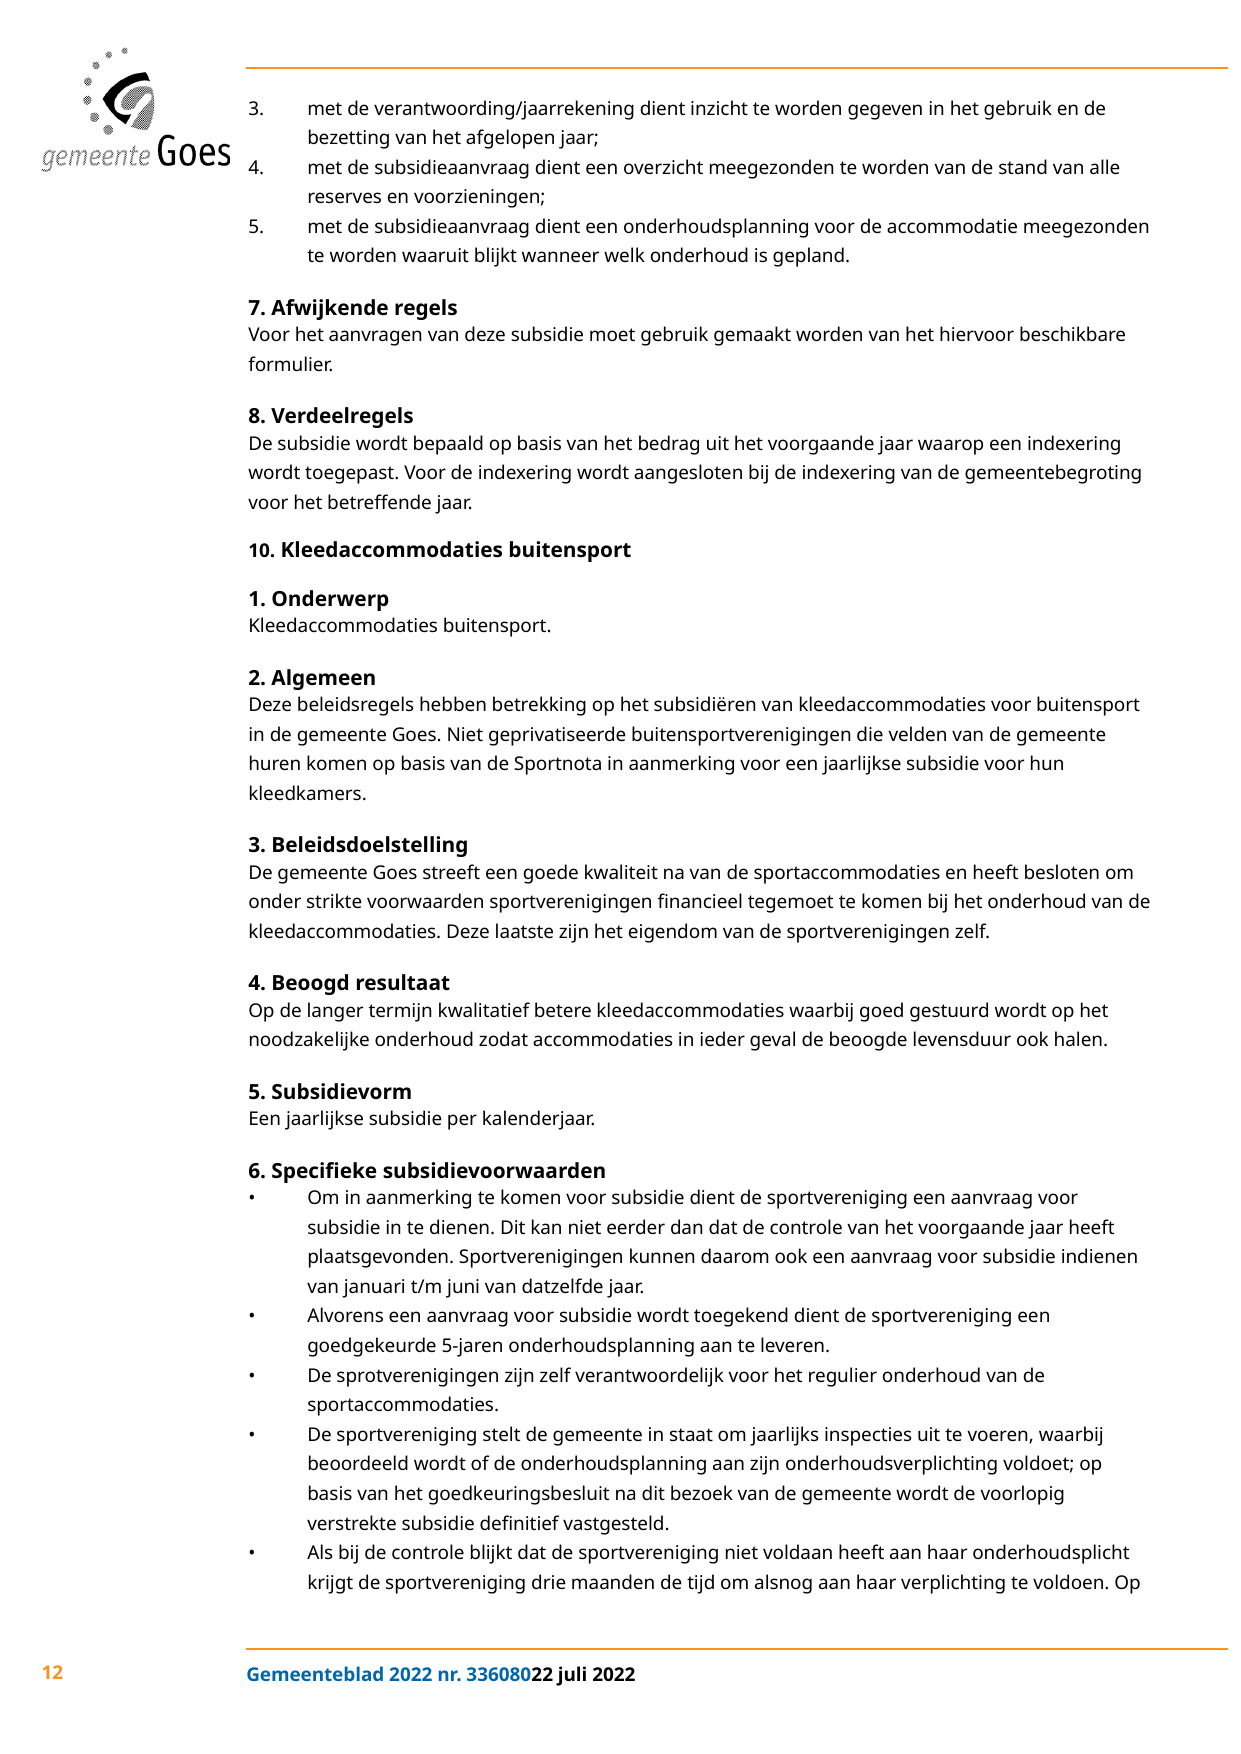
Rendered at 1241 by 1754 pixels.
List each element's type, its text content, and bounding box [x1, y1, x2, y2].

text 10. Kleedaccommodaties buitensport [248, 535, 1152, 563]
list Alvorens een aanvraag voor subsidie wordt toegekend dient de sportvereniging een goedgekeurde 5-jaren onderhoudsplanning aan te leveren. [248, 1303, 1152, 1358]
list met de subsidieaanvraag dient een onderhoudsplanning voor de accommodatie meegezonden te worden waaruit blijkt wanneer welk onderhoud is gepland. [248, 213, 1152, 268]
text 2. Algemeen [248, 663, 1152, 691]
list De sprotverenigingen zijn zelf verantwoordelijk voor het regulier onderhoud van de sportaccommodaties. [248, 1362, 1152, 1417]
text De subsidie wordt bepaald op basis van het bedrag uit het voorgaande jaar waarop een indexering wordt toegepast. Voor de indexering wordt aangesloten bij de indexering van de gemeentebegroting voor het betreffende jaar. [248, 430, 1152, 515]
text 1. Onderwerp [248, 584, 1152, 612]
list De sportvereniging stelt de gemeente in staat om jaarlijks inspecties uit te voeren, waarbij beoordeeld wordt of de onderhoudsplanning aan zijn onderhoudsverplichting voldoet; op basis van het goedkeuringsbesluit na dit bezoek van de gemeente wordt de voorlopig verstrekte subsidie definitief vastgesteld. [248, 1421, 1152, 1535]
text Op de langer termijn kwalitatief betere kleedaccommodaties waarbij goed gestuurd wordt op het noodzakelijke onderhoud zodat accommodaties in ieder geval de beoogde levensduur ook halen. [248, 997, 1152, 1052]
text 6. Specifieke subsidievoorwaarden [248, 1156, 1152, 1184]
text 4. Beoogd resultaat [248, 968, 1152, 997]
text 7. Afwijkende regels [248, 293, 1152, 322]
text Een jaarlijkse subsidie per kalenderjaar. [248, 1105, 1152, 1131]
text De gemeente Goes streeft een goede kwaliteit na van de sportaccommodaties en heeft besloten om onder strikte voorwaarden sportverenigingen financieel tegemoet te komen bij het onderhoud van de kleedaccommodaties. Deze laatste zijn het eigendom van de sportverenigingen zelf. [248, 859, 1152, 944]
list Als bij de controle blijkt dat de sportvereniging niet voldaan heeft aan haar onderhoudsplicht krijgt de sportvereniging drie maanden de tijd om alsnog aan haar verplichting te voldoen. Op [248, 1539, 1152, 1594]
list Om in aanmerking te komen voor subsidie dient de sportvereniging een aanvraag voor subsidie in te dienen. Dit kan niet eerder dan dat de controle van het voorgaande jaar heeft plaatsgevonden. Sportverenigingen kunnen daarom ook een aanvraag voor subsidie indienen van januari t/m juni van datzelfde jaar. [248, 1184, 1152, 1299]
text Deze beleidsregels hebben betrekking op het subsidiëren van kleedaccommodaties voor buitensport in de gemeente Goes. Niet geprivatiseerde buitensportverenigingen die velden van de gemeente huren komen op basis van de Sportnota in aanmerking voor een jaarlijkse subsidie voor hun kleedkamers. [248, 691, 1152, 806]
text Kleedaccommodaties buitensport. [248, 612, 1152, 638]
text 5. Subsidievorm [248, 1077, 1152, 1105]
text 3. Beleidsdoelstelling [248, 831, 1152, 859]
picture [41, 47, 231, 172]
text 8. Verdeelregels [248, 402, 1152, 430]
list met de subsidieaanvraag dient een overzicht meegezonden te worden van de stand van alle reserves en voorzieningen; [248, 154, 1152, 209]
text Voor het aanvragen van deze subsidie moet gebruik gemaakt worden van het hiervoor beschikbare formulier. [248, 322, 1152, 377]
list met de verantwoording/jaarrekening dient inzicht te worden gegeven in het gebruik en de bezetting van het afgelopen jaar; [248, 95, 1152, 150]
